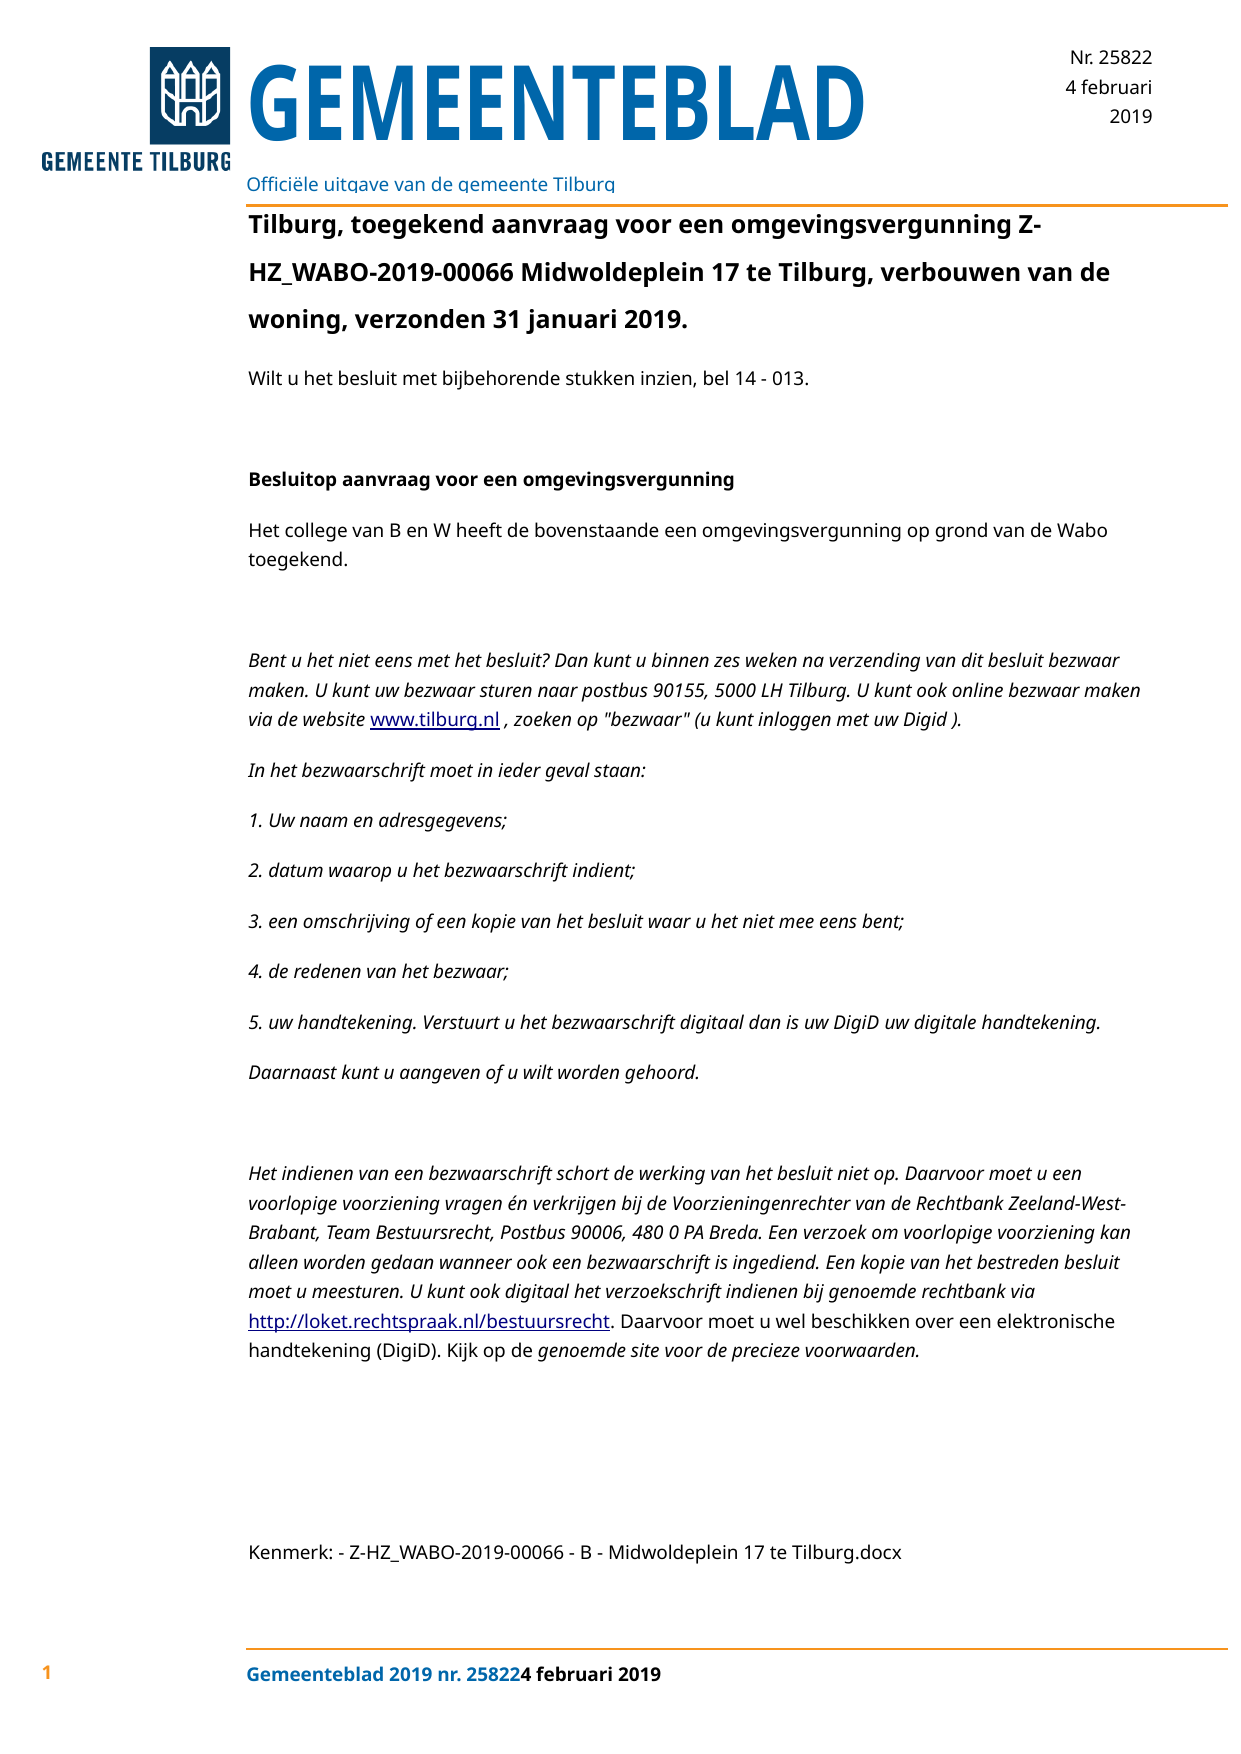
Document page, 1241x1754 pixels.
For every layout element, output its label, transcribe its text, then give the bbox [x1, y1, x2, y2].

text Kenmerk: - Z-HZ_WABO-2019-00066 - B - Midwoldeplein 17 te Tilburg.docx [248, 1539, 1152, 1565]
text 1. Uw naam en adresgegevens; [248, 807, 1152, 833]
text Wilt u het besluit met bijbehorende stukken inzien, bel 14 - 013. [248, 366, 1152, 391]
text Daarnaast kunt u aangeven of u wilt worden gehoord. [248, 1059, 1152, 1085]
text 2. datum waarop u het bezwaarschrift indient; [248, 858, 1152, 883]
text 3. een omschrijving of een kopie van het besluit waar u het niet mee eens bent; [248, 908, 1152, 934]
text 4. de redenen van het bezwaar; [248, 958, 1152, 984]
text Het indienen van een bezwaarschrift schort de werking van het besluit niet op. Daarvoor moet u een voorlopige voorziening vragen én verkrijgen bij de Voorzieningenrechter van de Rechtbank Zeeland-West-Brabant, Team Bestuursrecht, Postbus 90006, 480 0 PA Breda. Een verzoek om voorlopige voorziening kan alleen worden gedaan wanneer ook een bezwaarschrift is ingediend. Een kopie van het bestreden besluit moet u meesturen. U kunt ook digitaal het verzoekschrift indienen bij genoemde rechtbank via http://loket.rechtspraak.nl/bestuursrecht. Daarvoor moet u wel beschikken over een elektronische handtekening (DigiD). Kijk op de genoemde site voor de precieze voorwaarden. [248, 1160, 1152, 1363]
text Tilburg, toegekend aanvraag voor een omgevingsvergunning Z-HZ_WABO-2019-00066 Midwoldeplein 17 te Tilburg, verbouwen van de woning, verzonden 31 januari 2019. [248, 207, 1152, 336]
text Het college van B en W heeft de bovenstaande een omgevingsvergunning op grond van de Wabo toegekend. [248, 517, 1152, 572]
picture [41, 47, 231, 172]
text In het bezwaarschrift moet in ieder geval staan: [248, 757, 1152, 782]
text Bent u het niet eens met het besluit? Dan kunt u binnen zes weken na verzending van dit besluit bezwaar maken. U kunt uw bezwaar sturen naar postbus 90155, 5000 LH Tilburg. U kunt ook online bezwaar maken via de website www.tilburg.nl , zoeken op "bezwaar" (u kunt inloggen met uw Digid ). [248, 647, 1152, 732]
text Besluitop aanvraag voor een omgevingsvergunning [248, 466, 1152, 492]
text 5. uw handtekening. Verstuurt u het bezwaarschrift digitaal dan is uw DigiD uw digitale handtekening. [248, 1009, 1152, 1034]
